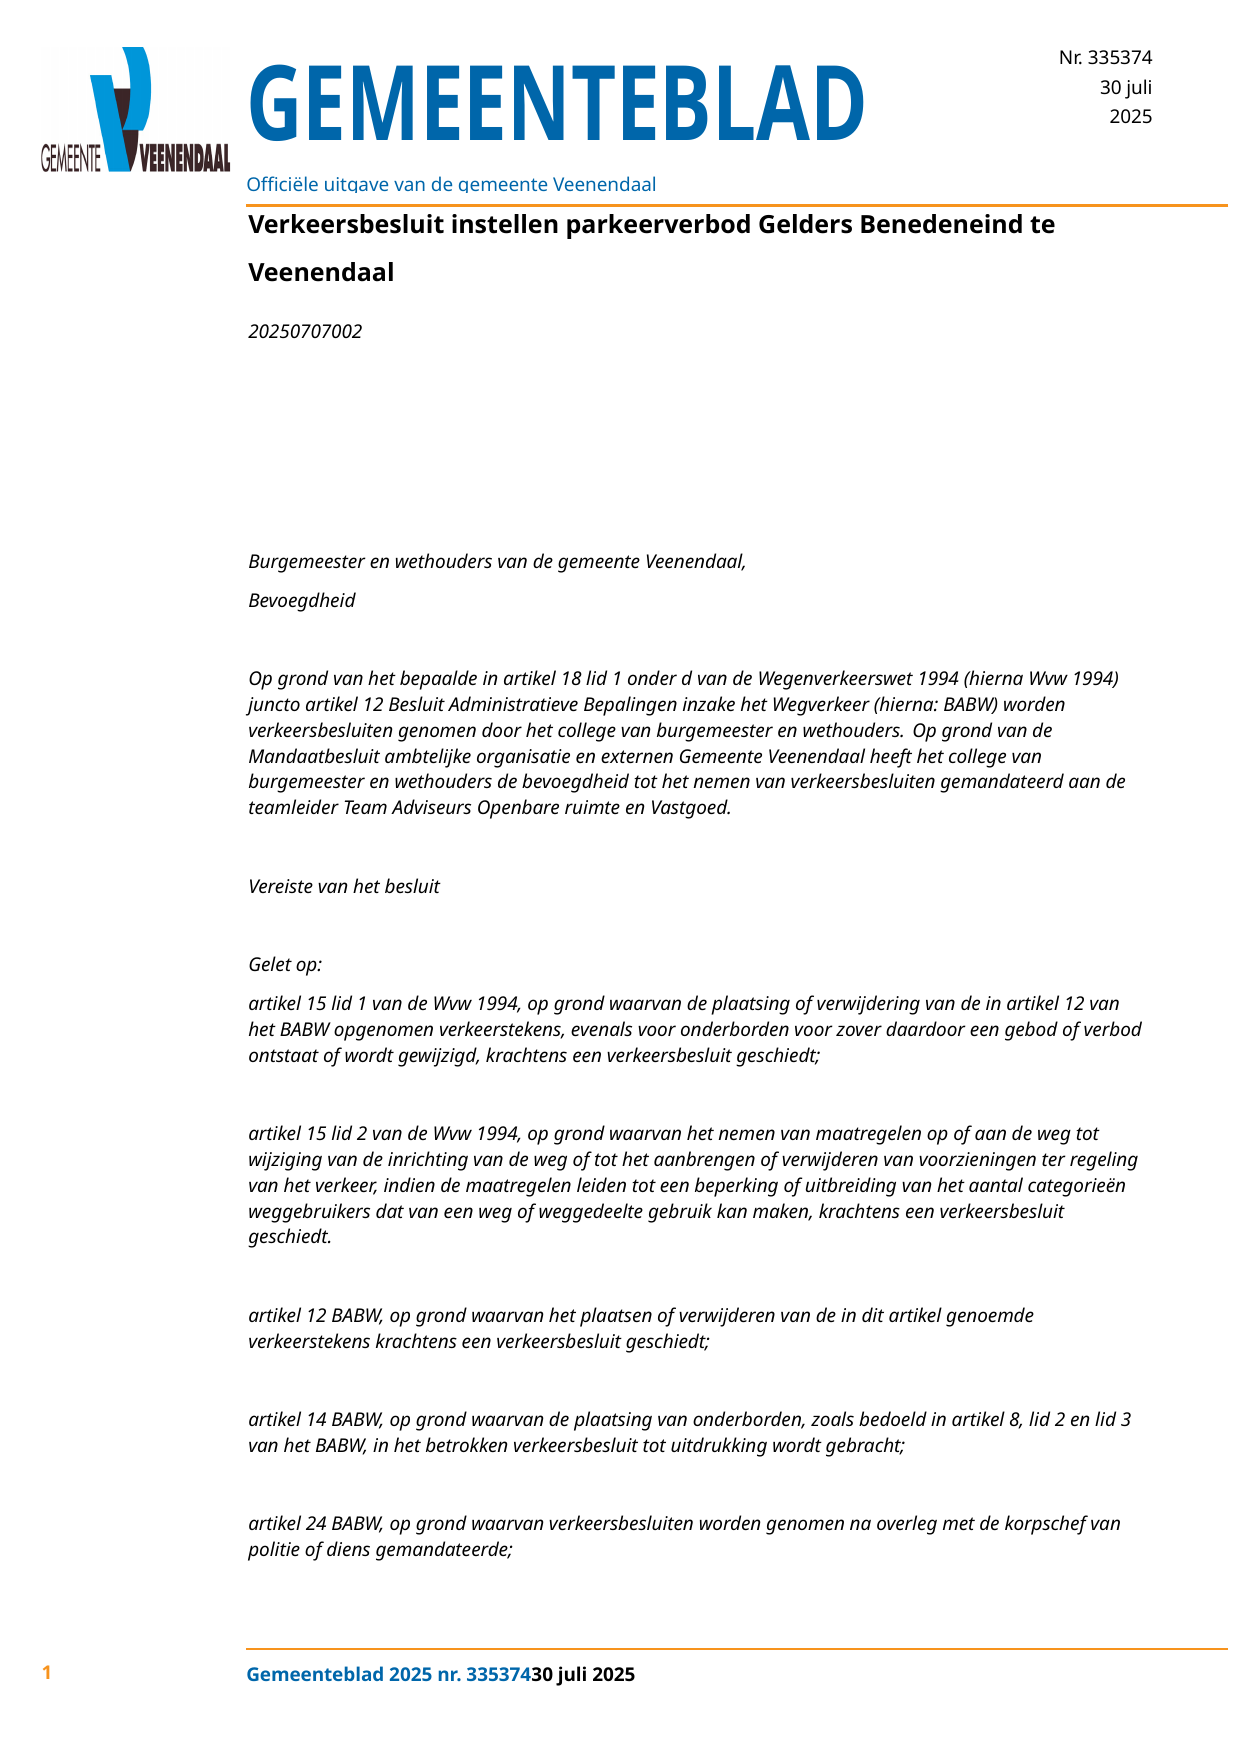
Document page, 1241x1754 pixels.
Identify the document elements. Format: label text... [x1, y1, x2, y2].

text Burgemeester en wethouders van de gemeente Veenendaal, [248, 548, 1152, 573]
text Gelet op: [248, 951, 1152, 977]
text Op grond van het bepaalde in artikel 18 lid 1 onder d van de Wegenverkeerswet 1994 (hierna Wvw 1994) juncto artikel 12 Besluit Administratieve Bepalingen inzake het Wegverkeer (hierna: BABW) worden verkeersbesluiten genomen door het college van burgemeester en wethouders. Op grond van de Mandaatbesluit ambtelijke organisatie en externen Gemeente Veenendaal heeft het college van burgemeester en wethouders de bevoegdheid tot het nemen van verkeersbesluiten gemandateerd aan de teamleider Team Adviseurs Openbare ruimte en Vastgoed. [248, 666, 1152, 820]
text artikel 15 lid 2 van de Wvw 1994, op grond waarvan het nemen van maatregelen op of aan de weg tot wijziging van de inrichting van de weg of tot het aanbrengen of verwijderen van voorzieningen ter regeling van het verkeer, indien de maatregelen leiden tot een beperking of uitbreiding van het aantal categorieën weggebruikers dat van een weg of weggedeelte gebruik kan maken, krachtens een verkeersbesluit geschiedt. [248, 1121, 1152, 1249]
picture [123, 47, 231, 172]
text Vereiste van het besluit [248, 873, 1152, 898]
picture [41, 47, 130, 172]
text artikel 24 BABW, op grond waarvan verkeersbesluiten worden genomen na overleg met de korpschef van politie of diens gemandateerde; [248, 1511, 1152, 1562]
text artikel 14 BABW, op grond waarvan de plaatsing van onderborden, zoals bedoeld in artikel 8, lid 2 en lid 3 van het BABW, in het betrokken verkeersbesluit tot uitdrukking wordt gebracht; [248, 1406, 1152, 1458]
text Bevoegdheid [248, 587, 1152, 613]
text artikel 15 lid 1 van de Wvw 1994, op grond waarvan de plaatsing of verwijdering van de in artikel 12 van het BABW opgenomen verkeerstekens, evenals voor onderborden voor zover daardoor een gebod of verbod ontstaat of wordt gewijzigd, krachtens een verkeersbesluit geschiedt; [248, 991, 1152, 1068]
text 20250707002 [248, 318, 1152, 344]
text artikel 12 BABW, op grond waarvan het plaatsen of verwijderen van de in dit artikel genoemde verkeerstekens krachtens een verkeersbesluit geschiedt; [248, 1302, 1152, 1353]
text Verkeersbesluit instellen parkeerverbod Gelders Benedeneind te Veenendaal [248, 207, 1152, 288]
